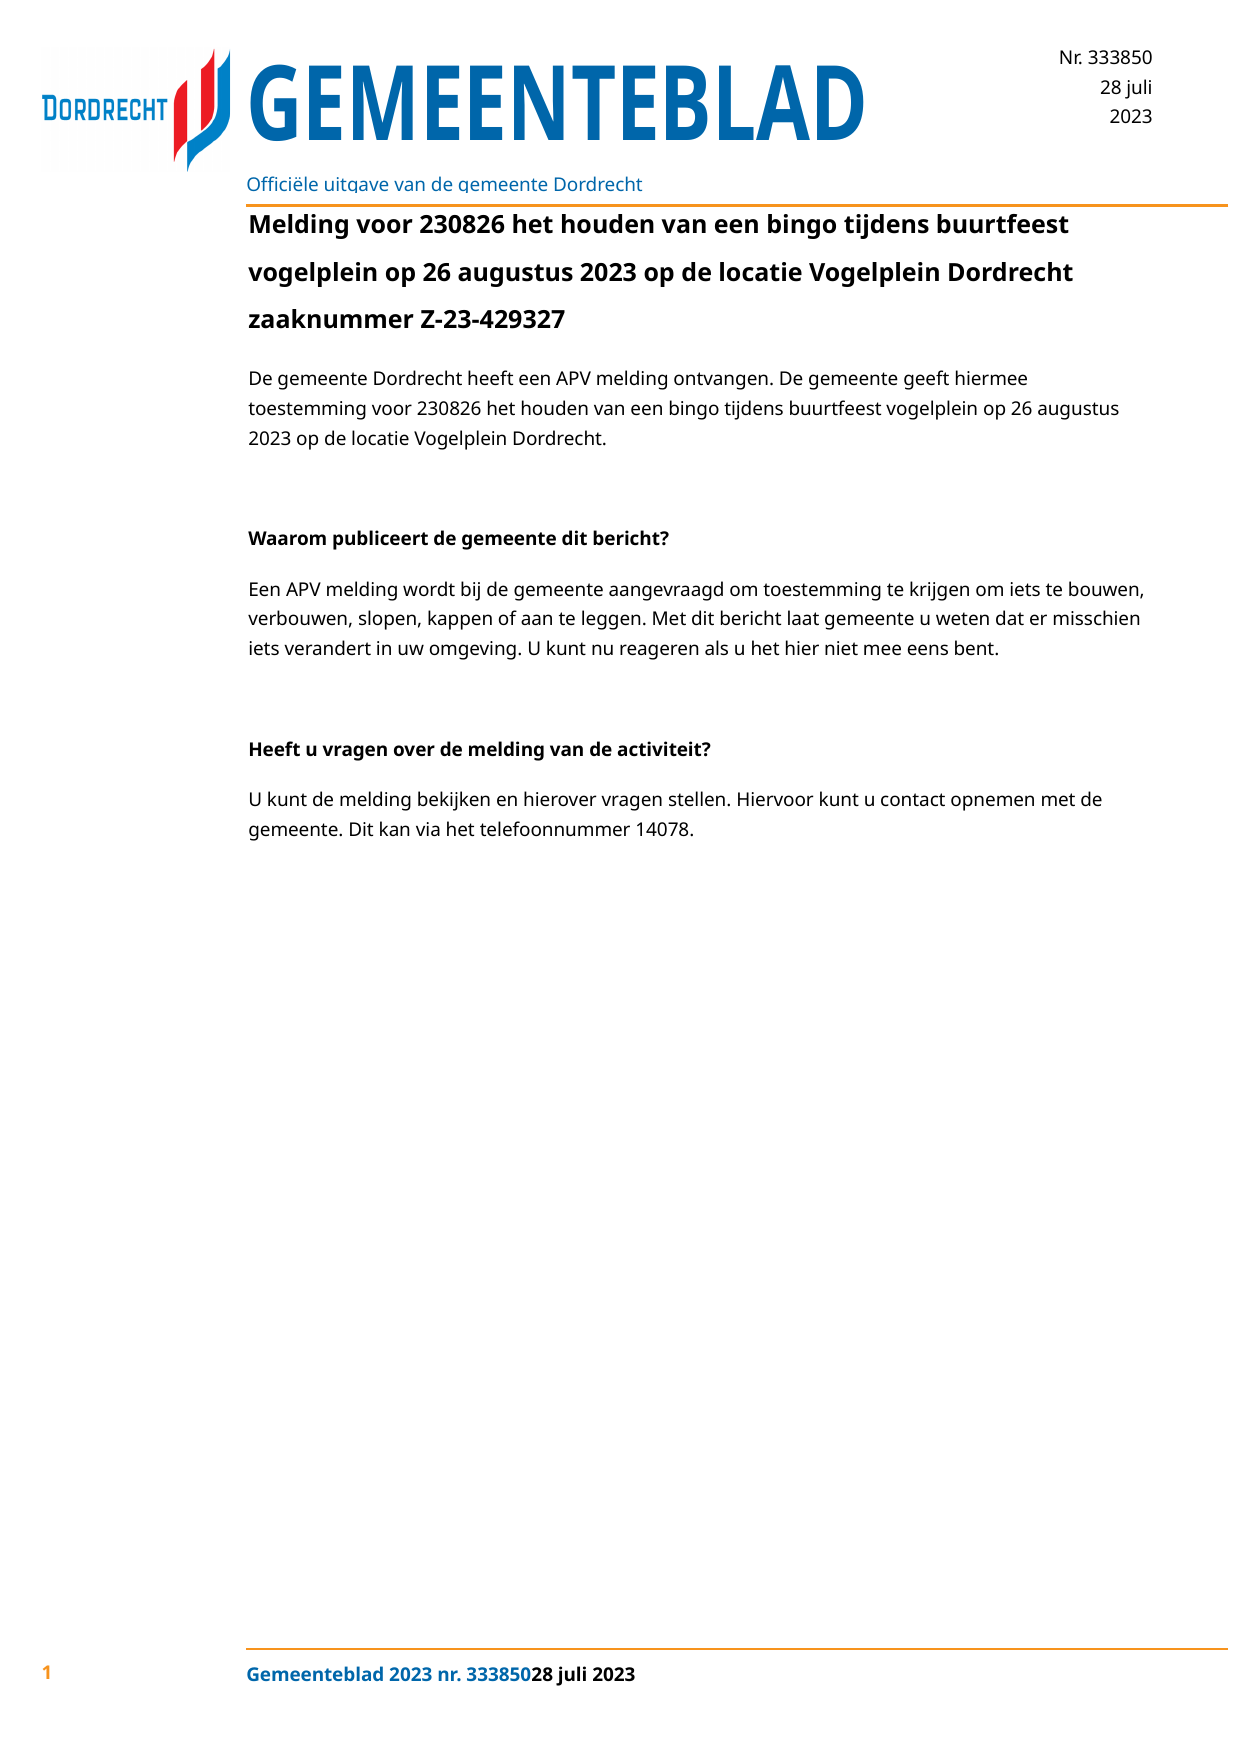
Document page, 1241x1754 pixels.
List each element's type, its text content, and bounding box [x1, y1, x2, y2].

text De gemeente Dordrecht heeft een APV melding ontvangen. De gemeente geeft hiermee toestemming voor 230826 het houden van een bingo tijdens buurtfeest vogelplein op 26 augustus 2023 op de locatie Vogelplein Dordrecht. [248, 366, 1152, 450]
text Melding voor 230826 het houden van een bingo tijdens buurtfeest vogelplein op 26 augustus 2023 op de locatie Vogelplein Dordrecht zaaknummer Z-23-429327 [248, 207, 1152, 336]
text Waarom publiceert de gemeente dit bericht? [248, 526, 1152, 551]
text Een APV melding wordt bij de gemeente aangevraagd om toestemming te krijgen om iets te bouwen, verbouwen, slopen, kappen of aan te leggen. Met dit bericht laat gemeente u weten dat er misschien iets verandert in uw omgeving. U kunt nu reageren als u het hier niet mee eens bent. [248, 576, 1152, 661]
text Heeft u vragen over de melding van de activiteit? [248, 736, 1152, 762]
picture [41, 47, 231, 172]
text U kunt de melding bekijken en hierover vragen stellen. Hiervoor kunt u contact opnemen met de gemeente. Dit kan via het telefoonnummer 14078. [248, 786, 1152, 842]
